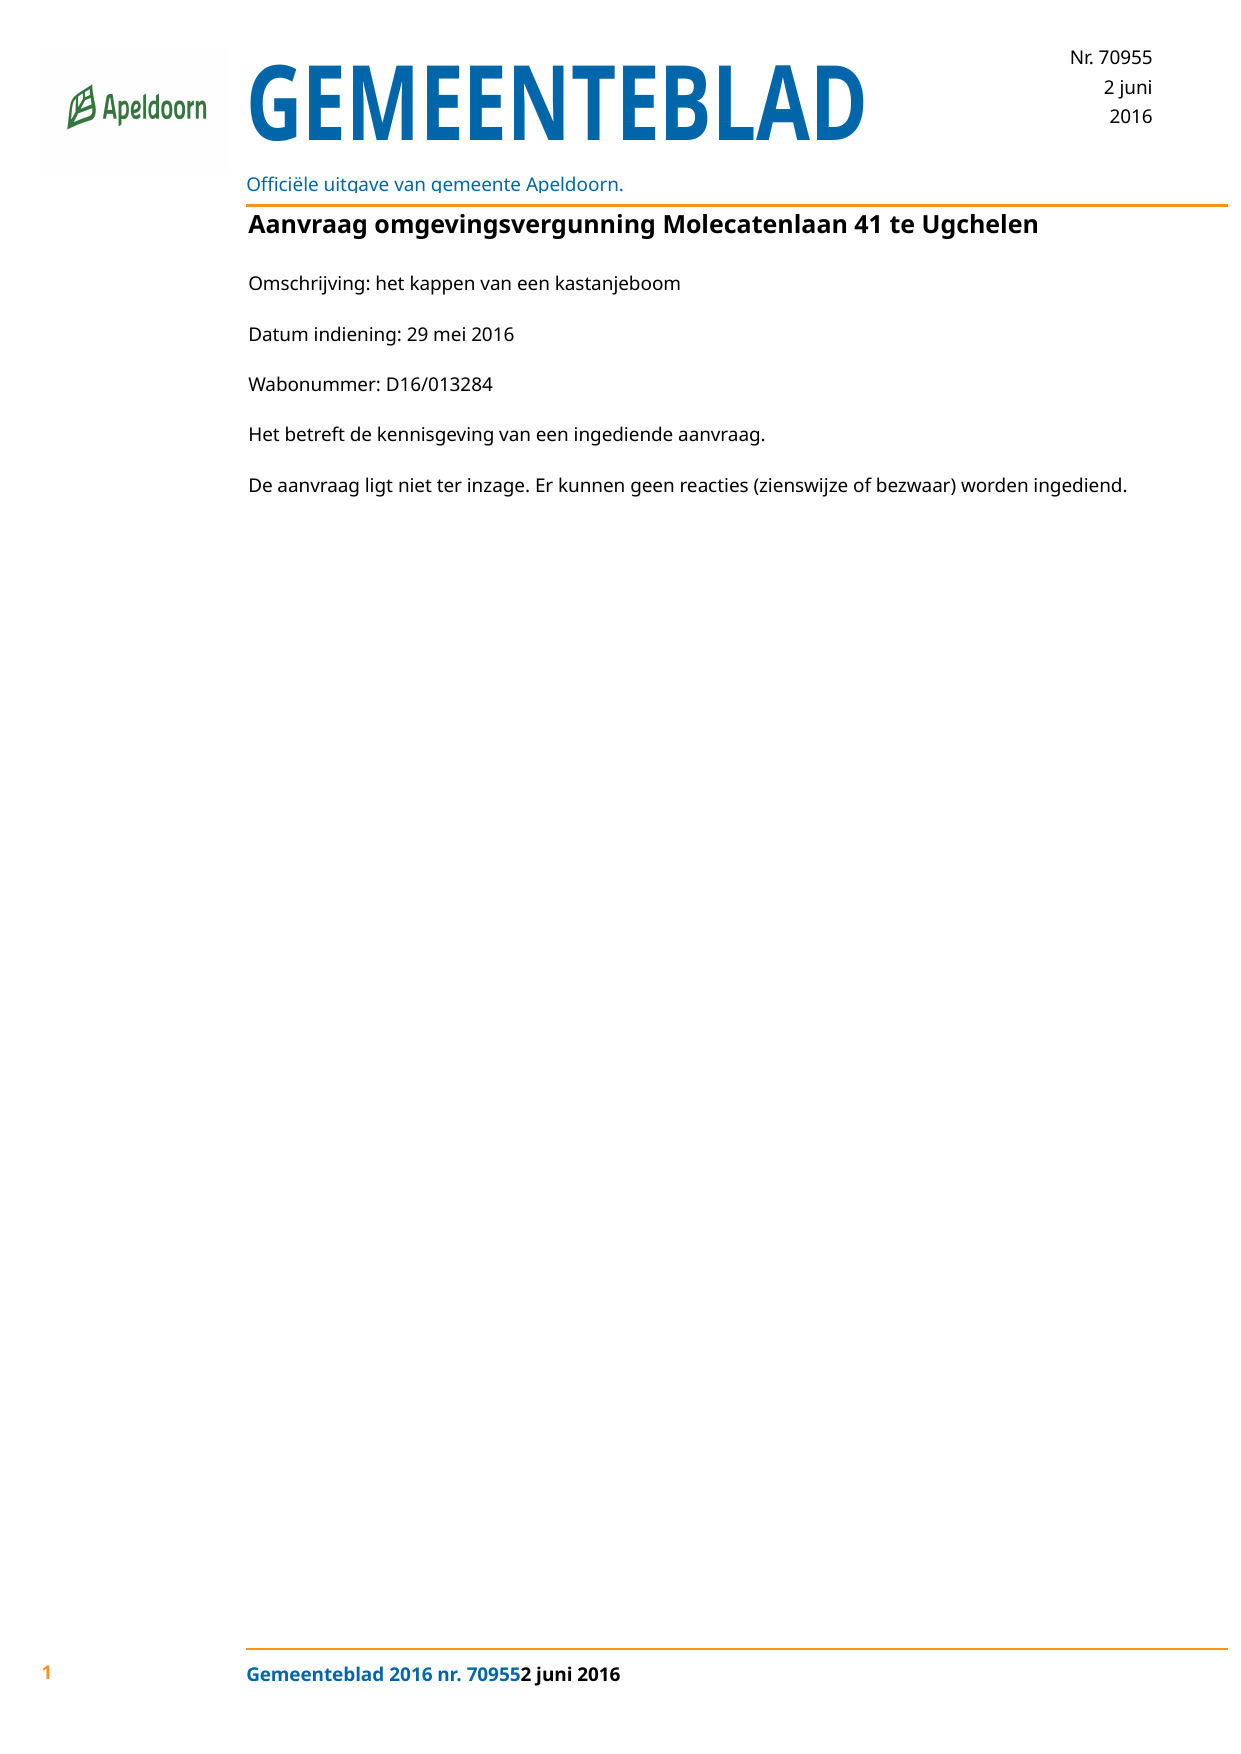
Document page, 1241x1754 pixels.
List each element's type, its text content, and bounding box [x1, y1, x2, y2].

text Het betreft de kennisgeving van een ingediende aanvraag. [248, 422, 1152, 447]
text Aanvraag omgevingsvergunning Molecatenlaan 41 te Ugchelen [248, 207, 1152, 241]
picture [41, 47, 231, 172]
text Wabonummer: D16/013284 [248, 371, 1152, 397]
text Datum indiening: 29 mei 2016 [248, 321, 1152, 346]
text Omschrijving: het kappen van een kastanjeboom [248, 270, 1152, 296]
text De aanvraag ligt niet ter inzage. Er kunnen geen reacties (zienswijze of bezwaar) worden ingediend. [248, 472, 1152, 498]
